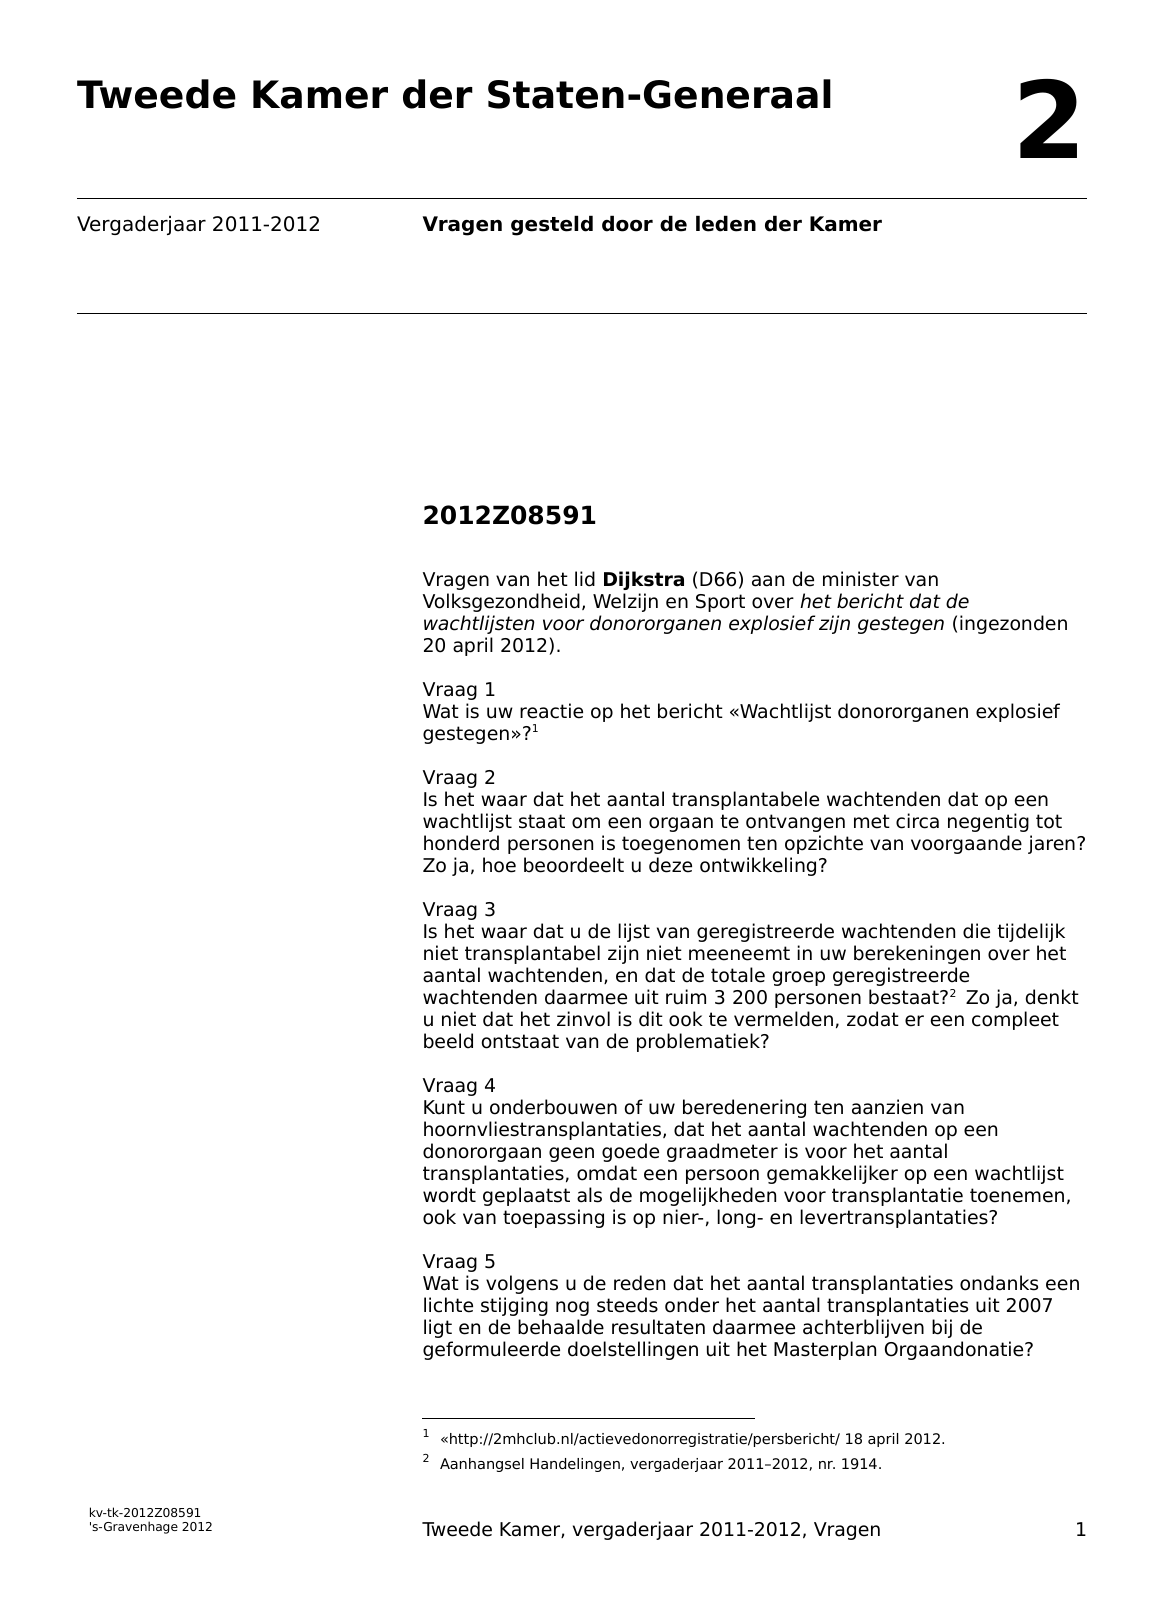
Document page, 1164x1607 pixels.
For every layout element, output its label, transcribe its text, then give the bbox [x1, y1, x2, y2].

text Aanhangsel Handelingen, vergaderjaar 2011–2012, nr. 1914. [422, 1452, 1087, 1474]
text 's-Gravenhage 2012 [88, 1520, 323, 1534]
text Vraag 3 [422, 899, 1087, 921]
text Wat is volgens u de reden dat het aantal transplantaties ondanks een lichte stijging nog steeds onder het aantal transplantaties uit 2007 ligt en de behaalde resultaten daarmee achterblijven bij de geformuleerde doelstellingen uit het Masterplan Orgaandonatie? [422, 1273, 1087, 1361]
table_cell Vergaderjaar 2011-2012 [77, 199, 422, 313]
text Vraag 4 [422, 1075, 1087, 1097]
table_header 2 [886, 59, 1087, 198]
text 2012Z08591 [422, 501, 1087, 531]
text «http://2mhclub.nl/actievedonorregistratie/persbericht/ 18 april 2012. [422, 1427, 1087, 1449]
text Vraag 1 [422, 679, 1087, 701]
text Is het waar dat het aantal transplantabele wachtenden dat op een wachtlijst staat om een orgaan te ontvangen met circa negentig tot honderd personen is toegenomen ten opzichte van voorgaande jaren? Zo ja, hoe beoordeelt u deze ontwikkeling? [422, 789, 1087, 877]
text Wat is uw reactie op het bericht «Wachtlijst donororganen explosief gestegen»? [422, 701, 1087, 745]
text Kunt u onderbouwen of uw beredenering ten aanzien van hoornvliestransplantaties, dat het aantal wachtenden op een donororgaan geen goede graadmeter is voor het aantal transplantaties, omdat een persoon gemakkelijker op een wachtlijst wordt geplaatst als de mogelijkheden voor transplantatie toenemen, ook van toepassing is op nier-, long- en levertransplantaties? [422, 1097, 1087, 1229]
text Vragen van het lid Dijkstra (D66) aan de minister van Volksgezondheid, Welzijn en Sport over het bericht dat de wachtlijsten voor donororganen explosief zijn gestegen (ingezonden 20 april 2012). [422, 569, 1087, 657]
table_header Tweede Kamer der Staten-Generaal [77, 59, 886, 198]
text kv-tk-2012Z08591 [88, 1506, 323, 1520]
text Is het waar dat u de lijst van geregistreerde wachtenden die tijdelijk niet transplantabel zijn niet meeneemt in uw berekeningen over het aantal wachtenden, en dat de totale groep geregistreerde wachtenden daarmee uit ruim 3 200 personen bestaat? Zo ja, denkt u niet dat het zinvol is dit ook te vermelden, zodat er een compleet beeld ontstaat van de problematiek? [422, 921, 1087, 1053]
text Vraag 5 [422, 1251, 1087, 1273]
table_cell Vragen gesteld door de leden der Kamer [422, 199, 1087, 313]
text Vraag 2 [422, 767, 1087, 789]
